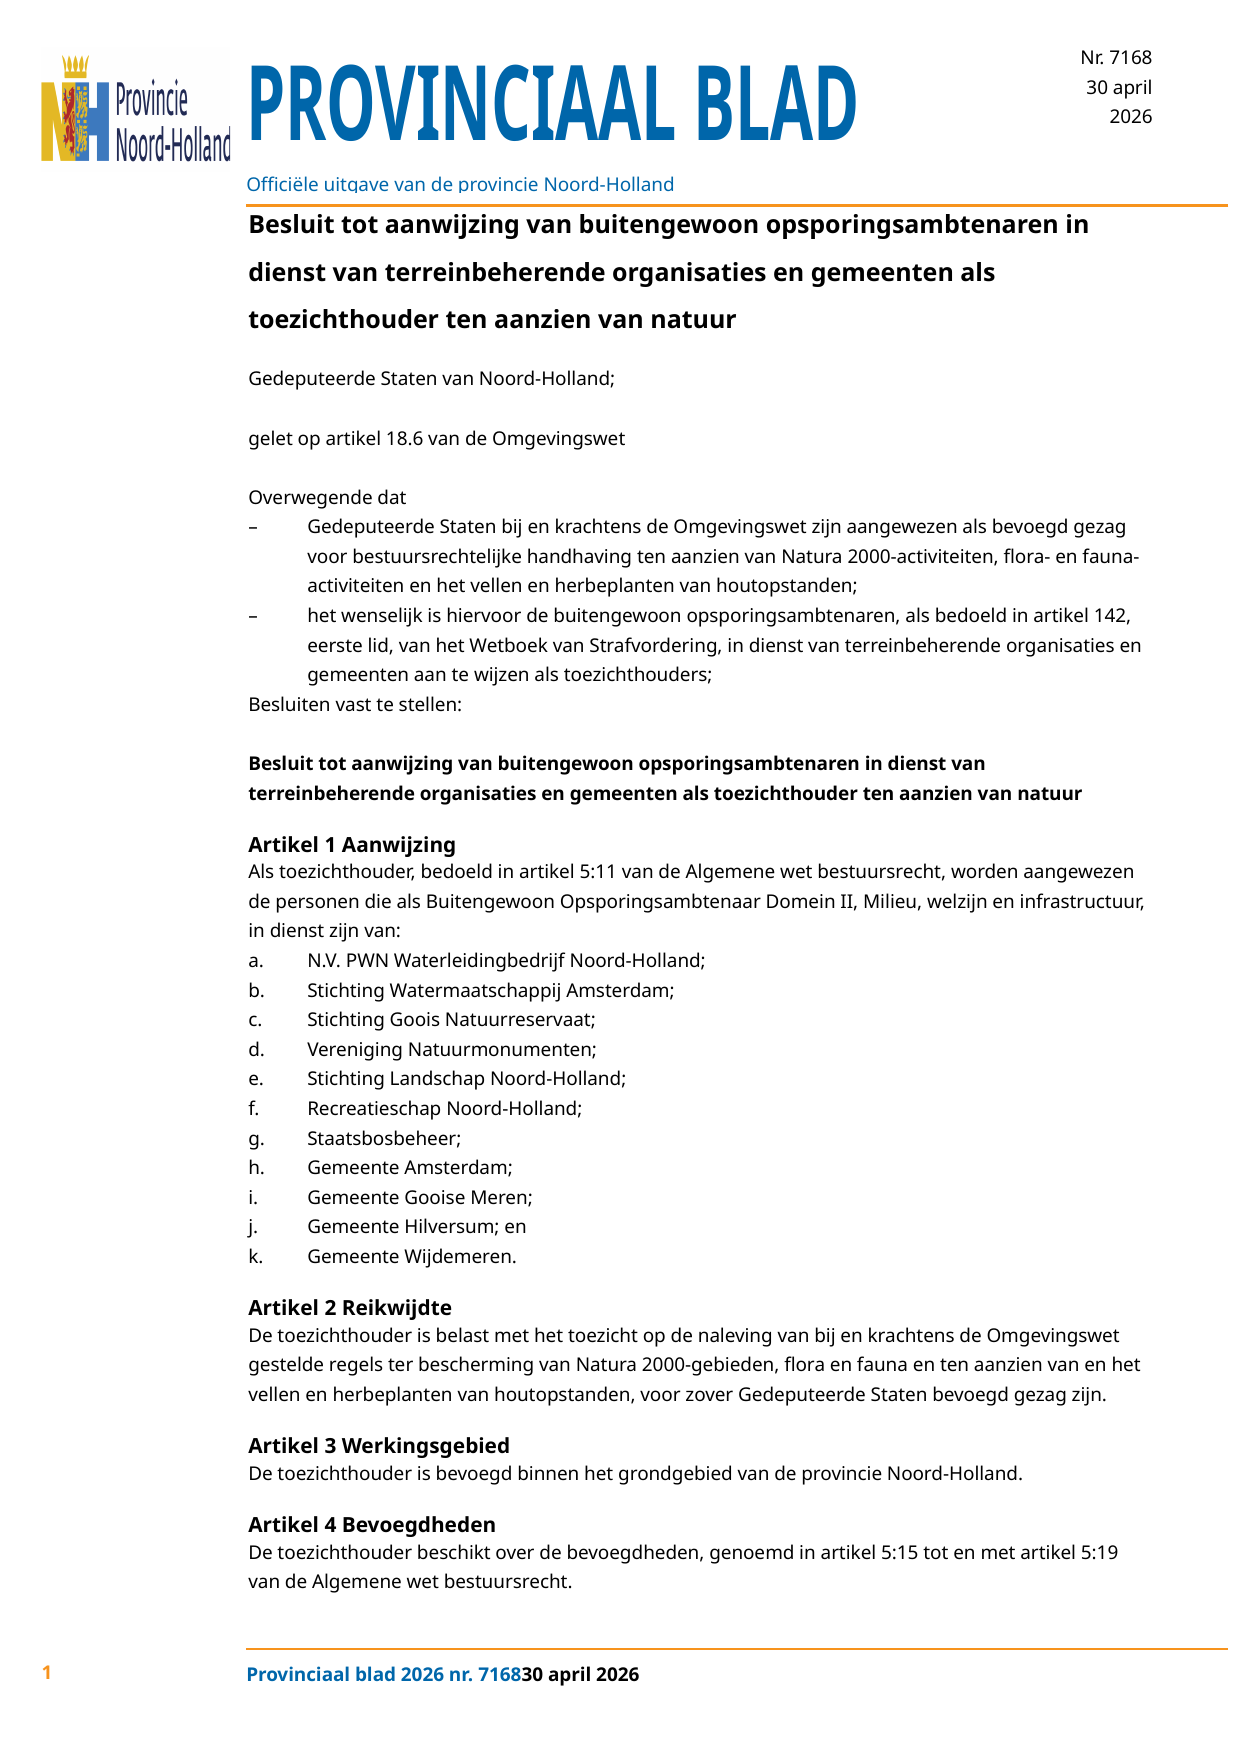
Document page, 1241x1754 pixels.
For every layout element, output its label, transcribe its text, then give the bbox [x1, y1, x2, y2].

text gelet op artikel 18.6 van de Omgevingswet [248, 425, 1152, 450]
text Artikel 4 Bevoegdheden [248, 1510, 1152, 1539]
text Besluiten vast te stellen: [248, 691, 1152, 717]
text Overwegende dat [248, 484, 1152, 509]
list Gemeente Wijdemeren. [248, 1243, 1152, 1269]
list Gemeente Gooise Meren; [248, 1184, 1152, 1210]
text De toezichthouder is bevoegd binnen het grondgebied van de provincie Noord-Holland. [248, 1460, 1152, 1486]
text Gedeputeerde Staten van Noord-Holland; [248, 366, 1152, 391]
text Besluit tot aanwijzing van buitengewoon opsporingsambtenaren in dienst van terreinbeherende organisaties en gemeenten als toezichthouder ten aanzien van natuur [248, 750, 1152, 805]
text Artikel 1 Aanwijzing [248, 830, 1152, 858]
list Stichting Landschap Noord-Holland; [248, 1066, 1152, 1091]
list Staatsbosbeheer; [248, 1125, 1152, 1151]
text Artikel 3 Werkingsgebied [248, 1432, 1152, 1460]
text De toezichthouder beschikt over de bevoegdheden, genoemd in artikel 5:15 tot en met artikel 5:19 van de Algemene wet bestuursrecht. [248, 1539, 1152, 1594]
text Artikel 2 Reikwijdte [248, 1293, 1152, 1322]
list Gemeente Hilversum; en [248, 1213, 1152, 1239]
text Besluit tot aanwijzing van buitengewoon opsporingsambtenaren in dienst van terreinbeherende organisaties en gemeenten als toezichthouder ten aanzien van natuur [248, 207, 1152, 336]
list Stichting Goois Natuurreservaat; [248, 1006, 1152, 1032]
list Vereniging Natuurmonumenten; [248, 1036, 1152, 1062]
picture [41, 47, 231, 172]
text De toezichthouder is belast met het toezicht op de naleving van bij en krachtens de Omgevingswet gestelde regels ter bescherming van Natura 2000-gebieden, flora en fauna en ten aanzien van en het vellen en herbeplanten van houtopstanden, voor zover Gedeputeerde Staten bevoegd gezag zijn. [248, 1322, 1152, 1407]
list Gedeputeerde Staten bij en krachtens de Omgevingswet zijn aangewezen als bevoegd gezag voor bestuursrechtelijke handhaving ten aanzien van Natura 2000-activiteiten, flora- en fauna-activiteiten en het vellen en herbeplanten van houtopstanden; [248, 513, 1152, 598]
list N.V. PWN Waterleidingbedrijf Noord-Holland; [248, 947, 1152, 973]
list Recreatieschap Noord-Holland; [248, 1095, 1152, 1121]
list Gemeente Amsterdam; [248, 1154, 1152, 1180]
list Stichting Watermaatschappij Amsterdam; [248, 977, 1152, 1003]
list het wenselijk is hiervoor de buitengewoon opsporingsambtenaren, als bedoeld in artikel 142, eerste lid, van het Wetboek van Strafvordering, in dienst van terreinbeherende organisaties en gemeenten aan te wijzen als toezichthouders; [248, 602, 1152, 687]
text Als toezichthouder, bedoeld in artikel 5:11 van de Algemene wet bestuursrecht, worden aangewezen de personen die als Buitengewoon Opsporingsambtenaar Domein II, Milieu, welzijn en infrastructuur, in dienst zijn van: [248, 858, 1152, 943]
